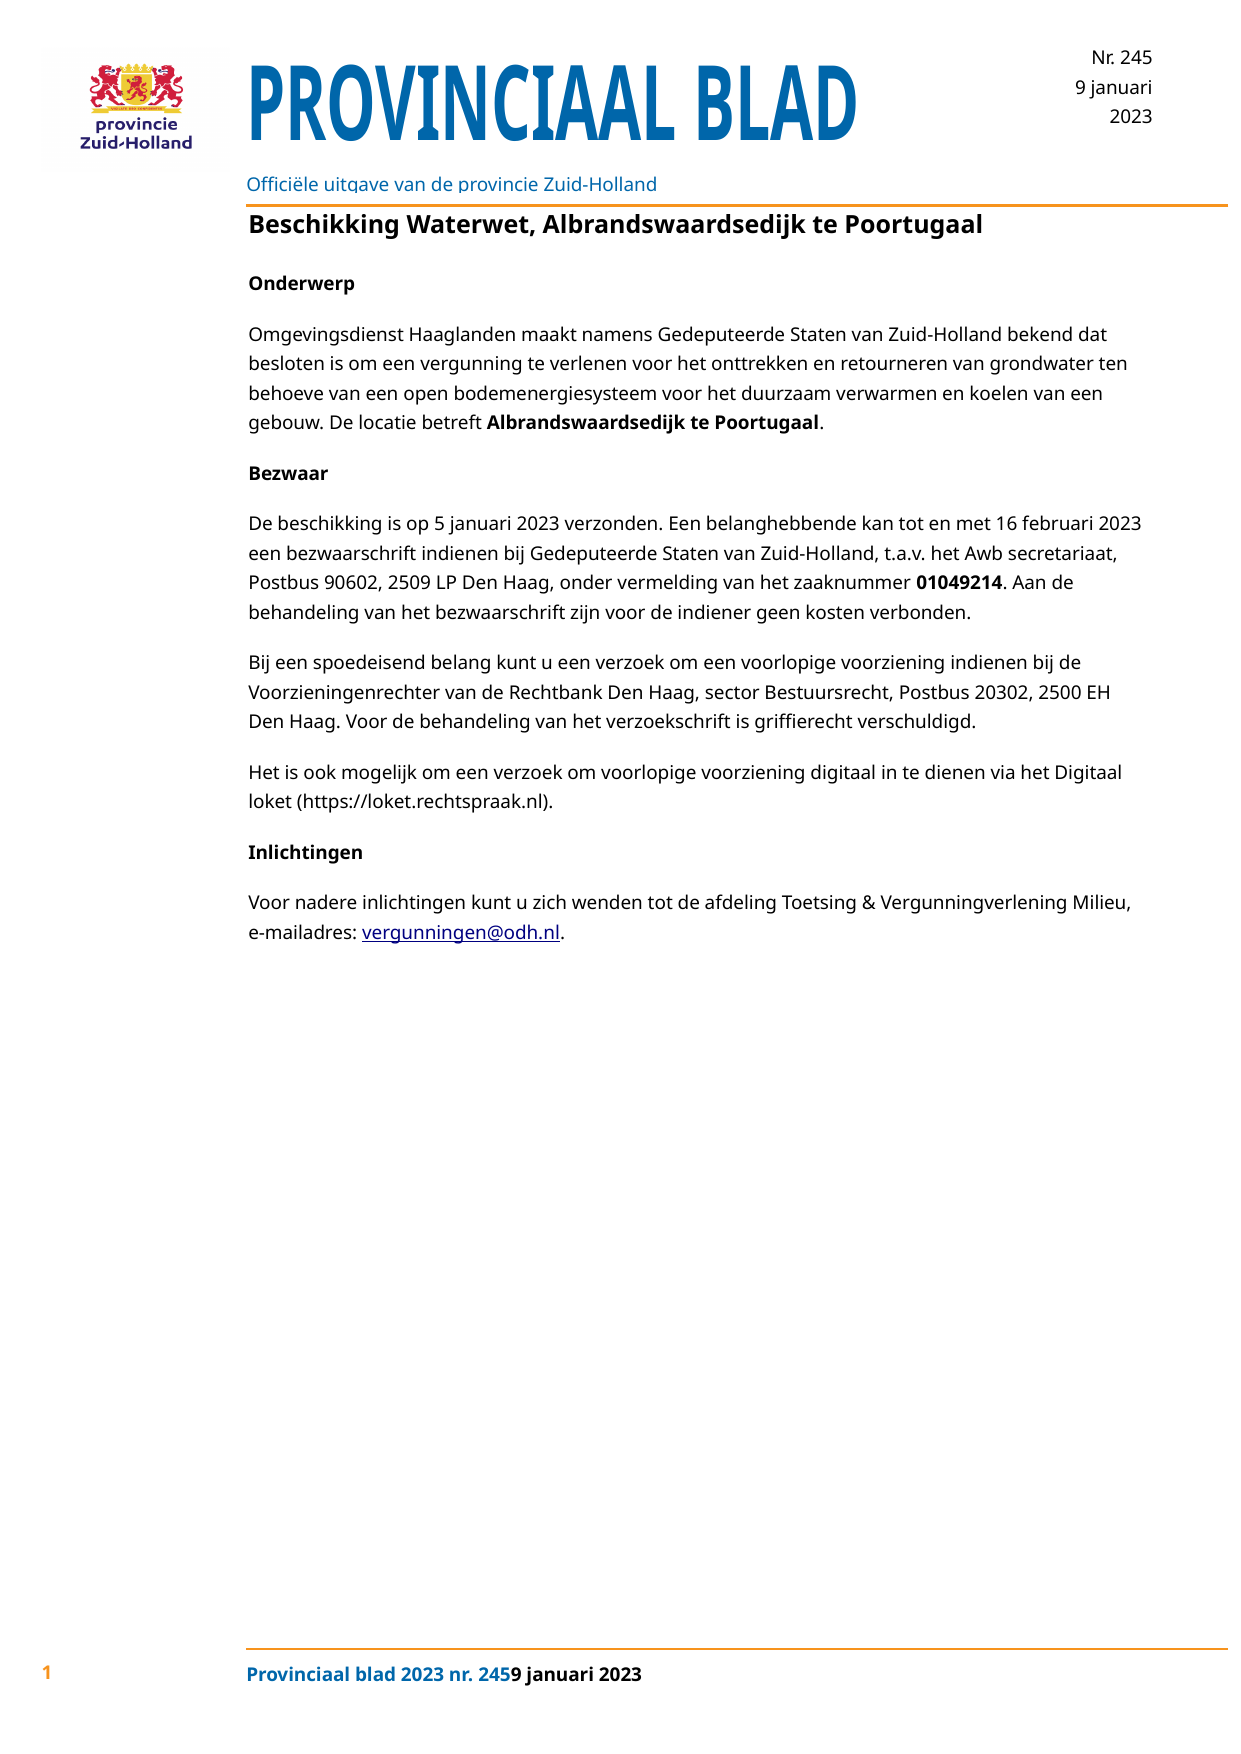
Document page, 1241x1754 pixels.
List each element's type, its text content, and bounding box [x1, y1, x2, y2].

picture [41, 47, 231, 172]
text Het is ook mogelijk om een verzoek om voorlopige voorziening digitaal in te dienen via het Digitaal loket (https://loket.rechtspraak.nl). [248, 759, 1152, 814]
text Beschikking Waterwet, Albrandswaardsedijk te Poortugaal [248, 207, 1152, 241]
text Bezwaar [248, 460, 1152, 486]
text Onderwerp [248, 270, 1152, 296]
text Voor nadere inlichtingen kunt u zich wenden tot de afdeling Toetsing & Vergunningverlening Milieu, e-mailadres: vergunningen@odh.nl. [248, 889, 1152, 945]
text Omgevingsdienst Haaglanden maakt namens Gedeputeerde Staten van Zuid-Holland bekend dat besloten is om een vergunning te verlenen voor het onttrekken en retourneren van grondwater ten behoeve van een open bodemenergiesysteem voor het duurzaam verwarmen en koelen van een gebouw. De locatie betreft Albrandswaardsedijk te Poortugaal. [248, 321, 1152, 435]
text Bij een spoedeisend belang kunt u een verzoek om een voorlopige voorziening indienen bij de Voorzieningenrechter van de Rechtbank Den Haag, sector Bestuursrecht, Postbus 20302, 2500 EH Den Haag. Voor de behandeling van het verzoekschrift is griffierecht verschuldigd. [248, 649, 1152, 734]
text Inlichtingen [248, 839, 1152, 865]
text De beschikking is op 5 januari 2023 verzonden. Een belanghebbende kan tot en met 16 februari 2023 een bezwaarschrift indienen bij Gedeputeerde Staten van Zuid-Holland, t.a.v. het Awb secretariaat, Postbus 90602, 2509 LP Den Haag, onder vermelding van het zaaknummer 01049214. Aan de behandeling van het bezwaarschrift zijn voor de indiener geen kosten verbonden. [248, 510, 1152, 625]
